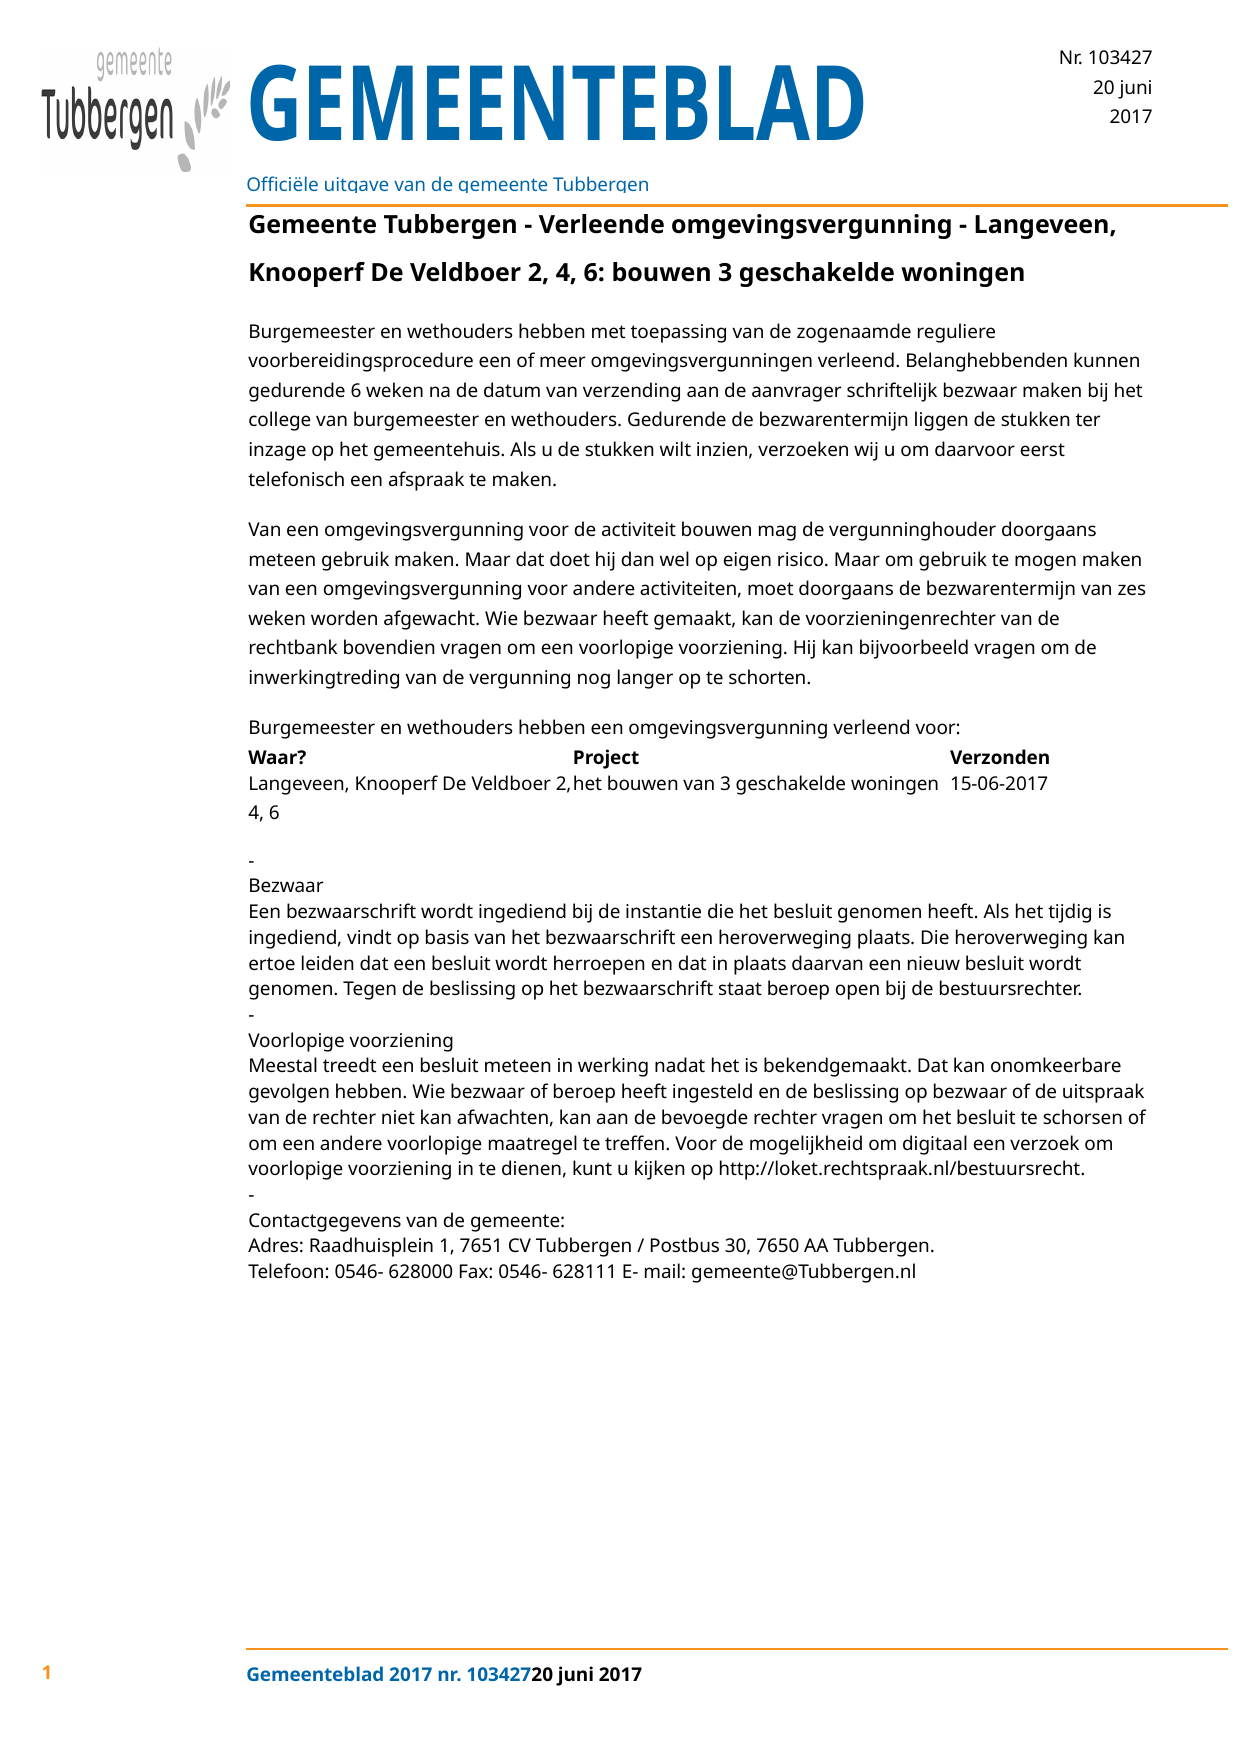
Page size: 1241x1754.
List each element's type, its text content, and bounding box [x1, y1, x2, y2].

text Meestal treedt een besluit meteen in werking nadat het is bekendgemaakt. Dat kan onomkeerbare gevolgen hebben. Wie bezwaar of beroep heeft ingesteld en de beslissing op bezwaar of de uitspraak van de rechter niet kan afwachten, kan aan de bevoegde rechter vragen om het besluit te schorsen of om een andere voorlopige maatregel te treffen. Voor de mogelijkheid om digitaal een verzoek om voorlopige voorziening in te dienen, kunt u kijken op http://loket.rechtspraak.nl/bestuursrecht. [248, 1053, 1152, 1181]
text Contactgegevens van de gemeente: [248, 1207, 1152, 1233]
text Een bezwaarschrift wordt ingediend bij de instantie die het besluit genomen heeft. Als het tijdig is ingediend, vindt op basis van het bezwaarschrift een heroverweging plaats. Die heroverweging kan ertoe leiden dat een besluit wordt herroepen en dat in plaats daarvan een nieuw besluit wordt genomen. Tegen de beslissing op het bezwaarschrift staat beroep open bij de bestuursrechter. [248, 898, 1152, 1001]
text - [248, 1001, 1152, 1027]
text Van een omgevingsvergunning voor de activiteit bouwen mag de vergunninghouder doorgaans meteen gebruik maken. Maar dat doet hij dan wel op eigen risico. Maar om gebruik te mogen maken van een omgevingsvergunning voor andere activiteiten, moet doorgaans de bezwarentermijn van zes weken worden afgewacht. Wie bezwaar heeft gemaakt, kan de voorzieningenrechter van de rechtbank bovendien vragen om een voorlopige voorziening. Hij kan bijvoorbeeld vragen om de inwerkingtreding van de vergunning nog langer op te schorten. [248, 516, 1152, 690]
text Telefoon: 0546- 628000 Fax: 0546- 628111 E- mail: gemeente@Tubbergen.nl [248, 1258, 1152, 1284]
table_header Verzonden [950, 744, 1152, 770]
text Burgemeester en wethouders hebben een omgevingsvergunning verleend voor: [248, 714, 1152, 740]
text Bezwaar [248, 872, 1152, 898]
table_cell Langeveen, Knooperf De Veldboer 2, 4, 6 [248, 770, 573, 825]
text - [248, 847, 1152, 872]
text Adres: Raadhuisplein 1, 7651 CV Tubbergen / Postbus 30, 7650 AA Tubbergen. [248, 1233, 1152, 1258]
text Burgemeester en wethouders hebben met toepassing van de zogenaamde reguliere voorbereidingsprocedure een of meer omgevingsvergunningen verleend. Belanghebbenden kunnen gedurende 6 weken na de datum van verzending aan de aanvrager schriftelijk bezwaar maken bij het college van burgemeester en wethouders. Gedurende de bezwarentermijn liggen de stukken ter inzage op het gemeentehuis. Als u de stukken wilt inzien, verzoeken wij u om daarvoor eerst telefonisch een afspraak te maken. [248, 318, 1152, 492]
text Voorlopige voorziening [248, 1027, 1152, 1053]
text - [248, 1181, 1152, 1207]
table_header Waar? [248, 744, 573, 770]
table_header Project [573, 744, 950, 770]
table_cell het bouwen van 3 geschakelde woningen [573, 770, 950, 825]
text Gemeente Tubbergen - Verleende omgevingsvergunning - Langeveen, Knooperf De Veldboer 2, 4, 6: bouwen 3 geschakelde woningen [248, 207, 1152, 288]
table_cell 15-06-2017 [950, 770, 1152, 825]
picture [41, 47, 231, 172]
